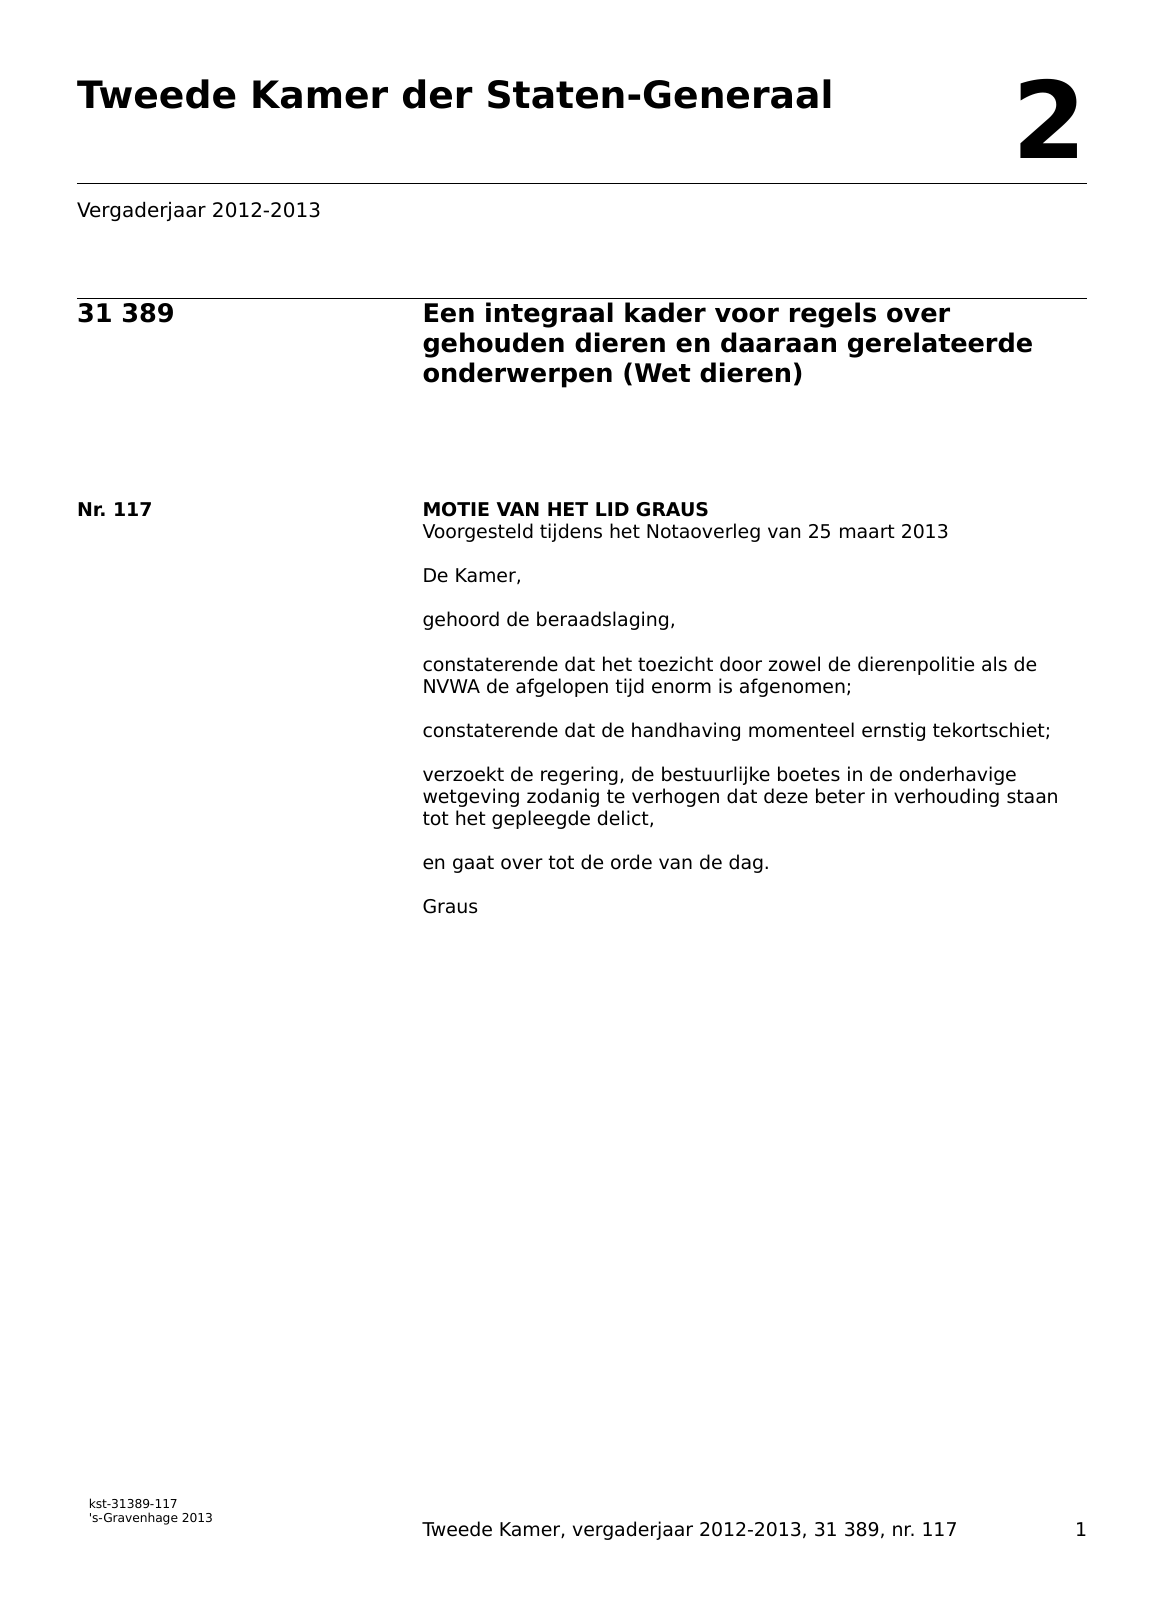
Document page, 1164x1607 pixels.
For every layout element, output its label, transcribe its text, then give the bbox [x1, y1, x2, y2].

text en gaat over tot de orde van de dag. [422, 852, 1087, 874]
table_cell Vergaderjaar 2012-2013 [77, 184, 1087, 298]
text constaterende dat het toezicht door zowel de dierenpolitie als de NVWA de afgelopen tijd enorm is afgenomen; [422, 653, 1087, 697]
text kst-31389-117 [88, 1497, 323, 1511]
subtitle Nr. 117 MOTIE VAN HET LID GRAUS [77, 499, 1087, 521]
text De Kamer, [422, 565, 1087, 587]
subtitle 31 389 Een integraal kader voor regels over gehouden dieren en daaraan gerelateerde onderwerpen (Wet dieren) [77, 299, 1087, 388]
text constaterende dat de handhaving momenteel ernstig tekortschiet; [422, 720, 1087, 742]
text 's-Gravenhage 2013 [88, 1511, 323, 1525]
table_header Tweede Kamer der Staten-Generaal [77, 59, 886, 183]
text gehoord de beraadslaging, [422, 609, 1087, 631]
text Graus [422, 896, 1087, 918]
text verzoekt de regering, de bestuurlijke boetes in de onderhavige wetgeving zodanig te verhogen dat deze beter in verhouding staan tot het gepleegde delict, [422, 764, 1087, 830]
table_header 2 [886, 59, 1087, 183]
text Voorgesteld tijdens het Notaoverleg van 25 maart 2013 [422, 521, 1087, 543]
